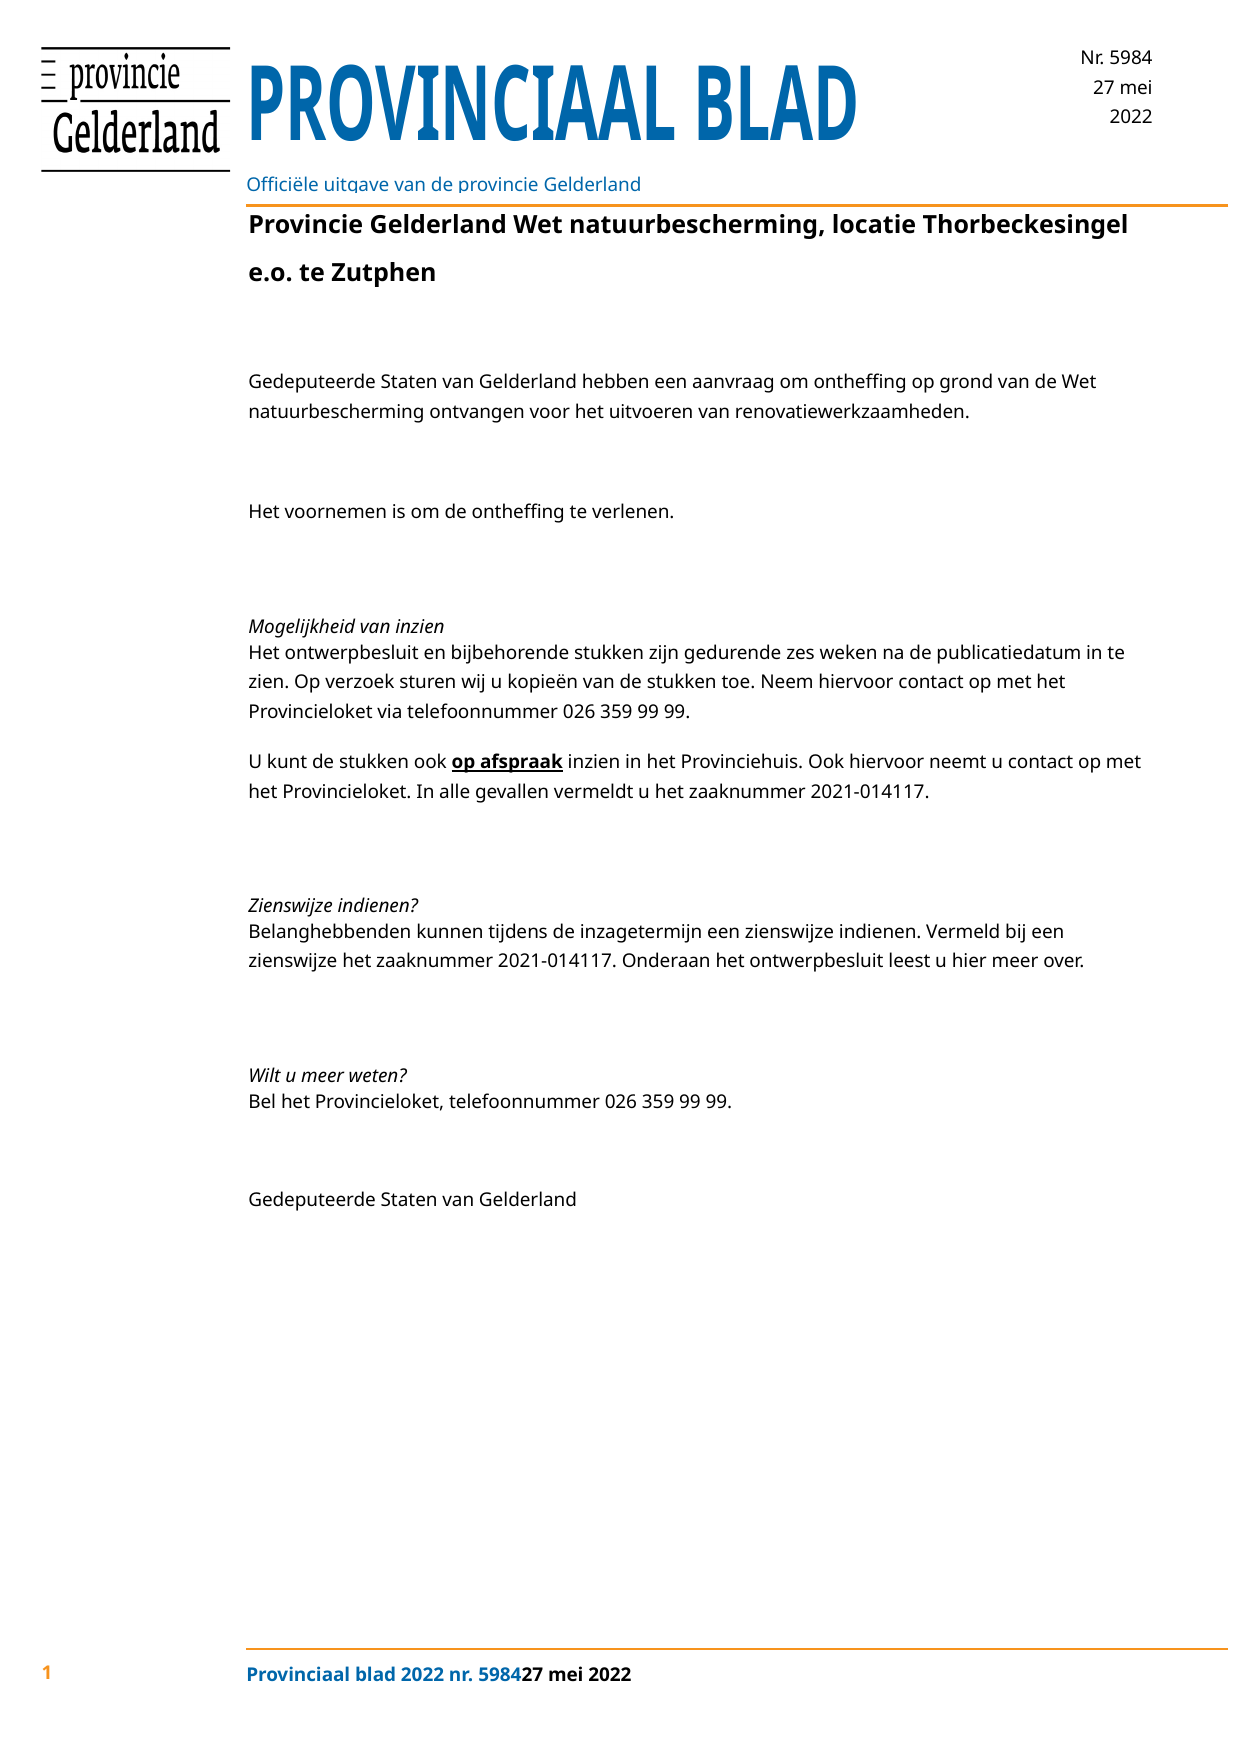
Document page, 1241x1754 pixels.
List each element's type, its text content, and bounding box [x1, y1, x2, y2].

text Zienswijze indienen? [248, 892, 1152, 918]
text Belanghebbenden kunnen tijdens de inzagetermijn een zienswijze indienen. Vermeld bij een zienswijze het zaaknummer 2021-014117. Onderaan het ontwerpbesluit leest u hier meer over. [248, 918, 1152, 973]
text Het voornemen is om de ontheffing te verlenen. [248, 499, 1152, 524]
text Gedeputeerde Staten van Gelderland hebben een aanvraag om ontheffing op grond van de Wet natuurbescherming ontvangen voor het uitvoeren van renovatiewerkzaamheden. [248, 368, 1152, 424]
text Het ontwerpbesluit en bijbehorende stukken zijn gedurende zes weken na de publicatiedatum in te zien. Op verzoek sturen wij u kopieën van de stukken toe. Neem hiervoor contact op met het Provincieloket via telefoonnummer 026 359 99 99. [248, 639, 1152, 724]
text Gedeputeerde Staten van Gelderland [248, 1186, 1152, 1212]
text Wilt u meer weten? [248, 1062, 1152, 1088]
text Provincie Gelderland Wet natuurbescherming, locatie Thorbeckesingel e.o. te Zutphen [248, 207, 1152, 288]
text U kunt de stukken ook op afspraak inzien in het Provinciehuis. Ook hiervoor neemt u contact op met het Provincieloket. In alle gevallen vermeldt u het zaaknummer 2021-014117. [248, 748, 1152, 804]
text Mogelijkheid van inzien [248, 613, 1152, 639]
text Bel het Provincieloket, telefoonnummer 026 359 99 99. [248, 1088, 1152, 1113]
picture [41, 47, 231, 172]
